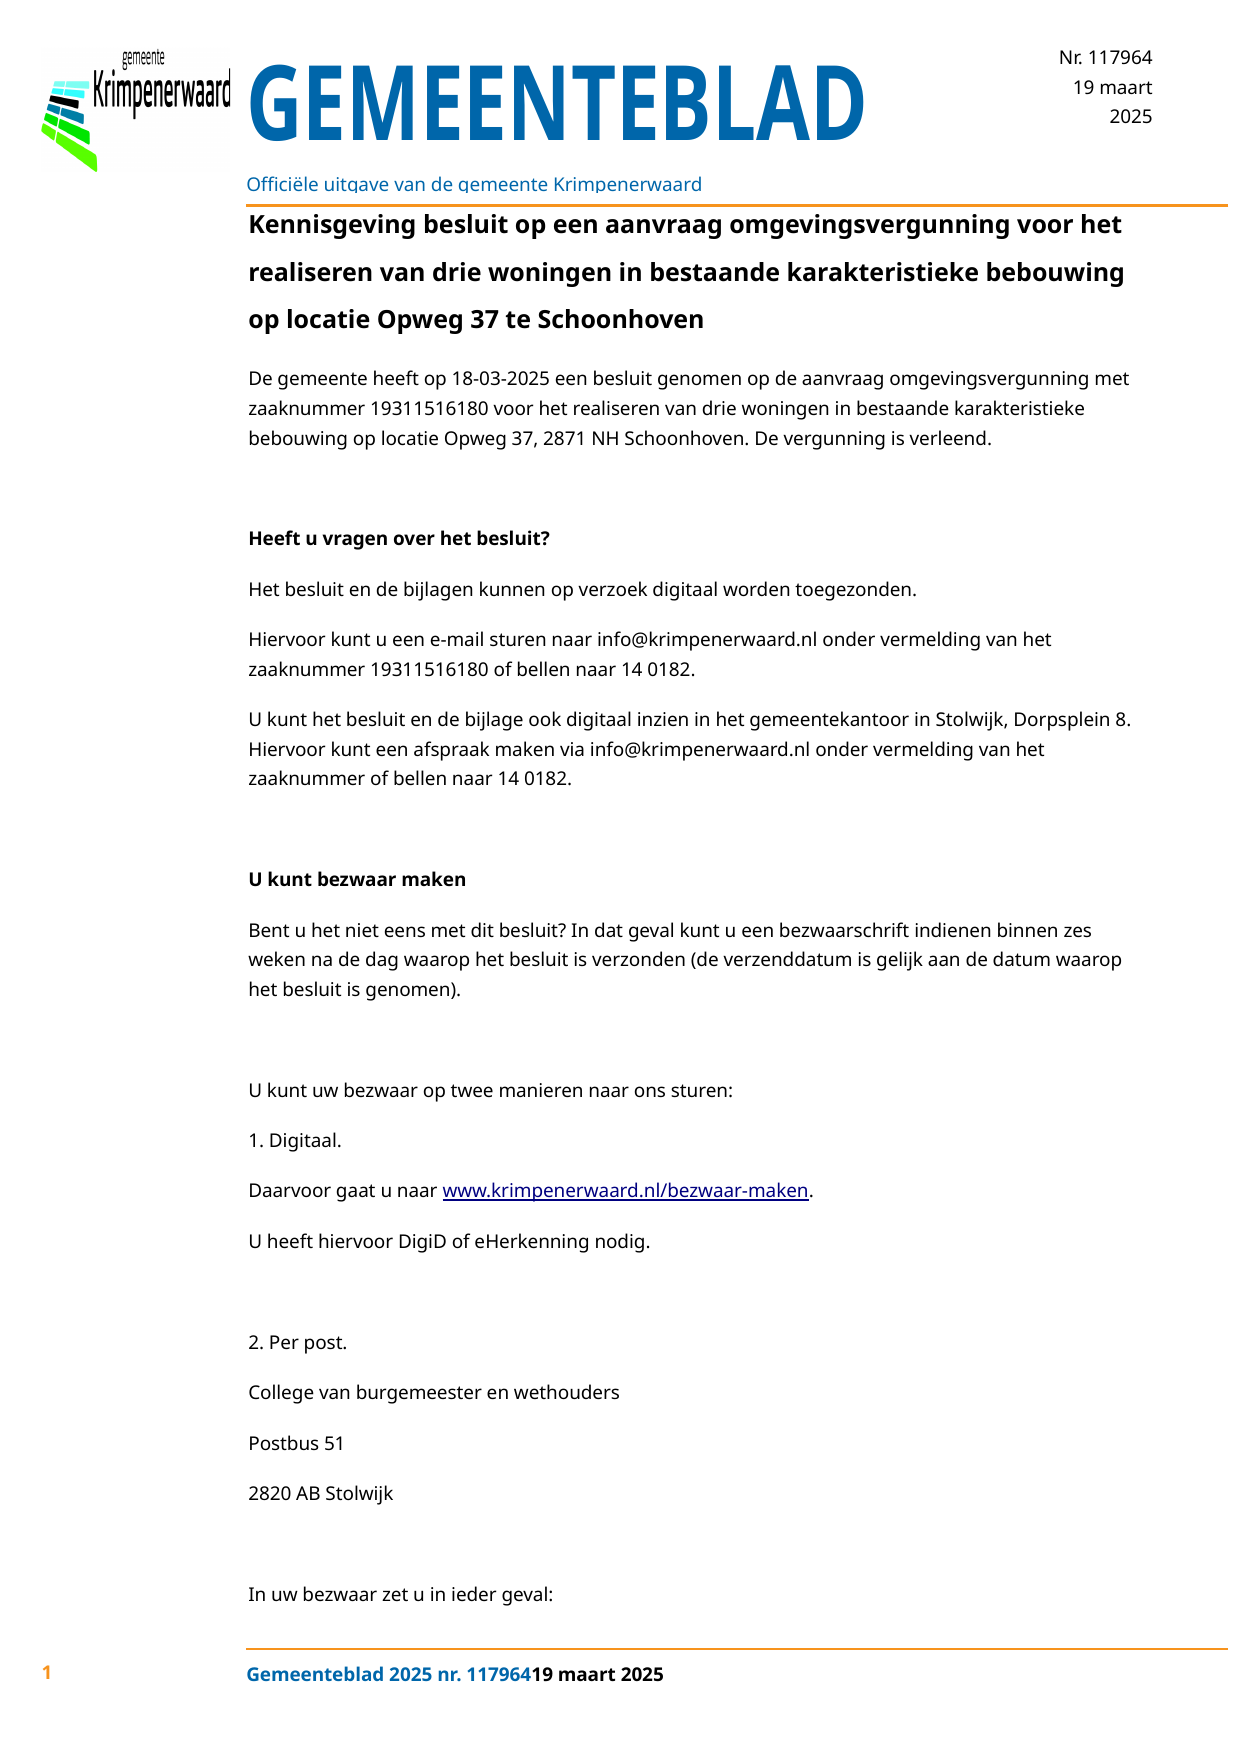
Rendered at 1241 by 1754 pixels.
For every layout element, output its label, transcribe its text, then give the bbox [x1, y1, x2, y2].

text U kunt het besluit en de bijlage ook digitaal inzien in het gemeentekantoor in Stolwijk, Dorpsplein 8. Hiervoor kunt een afspraak maken via info@krimpenerwaard.nl onder vermelding van het zaaknummer of bellen naar 14 0182. [248, 706, 1152, 791]
text College van burgemeester en wethouders [248, 1379, 1152, 1405]
text U kunt uw bezwaar op twee manieren naar ons sturen: [248, 1077, 1152, 1102]
text Kennisgeving besluit op een aanvraag omgevingsvergunning voor het realiseren van drie woningen in bestaande karakteristieke bebouwing op locatie Opweg 37 te Schoonhoven [248, 207, 1152, 336]
picture [41, 47, 231, 172]
text Hiervoor kunt u een e-mail sturen naar info@krimpenerwaard.nl onder vermelding van het zaaknummer 19311516180 of bellen naar 14 0182. [248, 626, 1152, 682]
text 2820 AB Stolwijk [248, 1480, 1152, 1506]
text U kunt bezwaar maken [248, 866, 1152, 892]
text Daarvoor gaat u naar www.krimpenerwaard.nl/bezwaar-maken. [248, 1178, 1152, 1203]
text U heeft hiervoor DigiD of eHerkenning nodig. [248, 1228, 1152, 1254]
text Het besluit en de bijlagen kunnen op verzoek digitaal worden toegezonden. [248, 576, 1152, 602]
text Bent u het niet eens met dit besluit? In dat geval kunt u een bezwaarschrift indienen binnen zes weken na de dag waarop het besluit is verzonden (de verzenddatum is gelijk aan de datum waarop het besluit is genomen). [248, 917, 1152, 1002]
text Heeft u vragen over het besluit? [248, 526, 1152, 551]
text 1. Digitaal. [248, 1127, 1152, 1153]
text Postbus 51 [248, 1430, 1152, 1455]
text De gemeente heeft op 18-03-2025 een besluit genomen op de aanvraag omgevingsvergunning met zaaknummer 19311516180 voor het realiseren van drie woningen in bestaande karakteristieke bebouwing op locatie Opweg 37, 2871 NH Schoonhoven. De vergunning is verleend. [248, 366, 1152, 450]
text In uw bezwaar zet u in ieder geval: [248, 1581, 1152, 1607]
text 2. Per post. [248, 1329, 1152, 1354]
